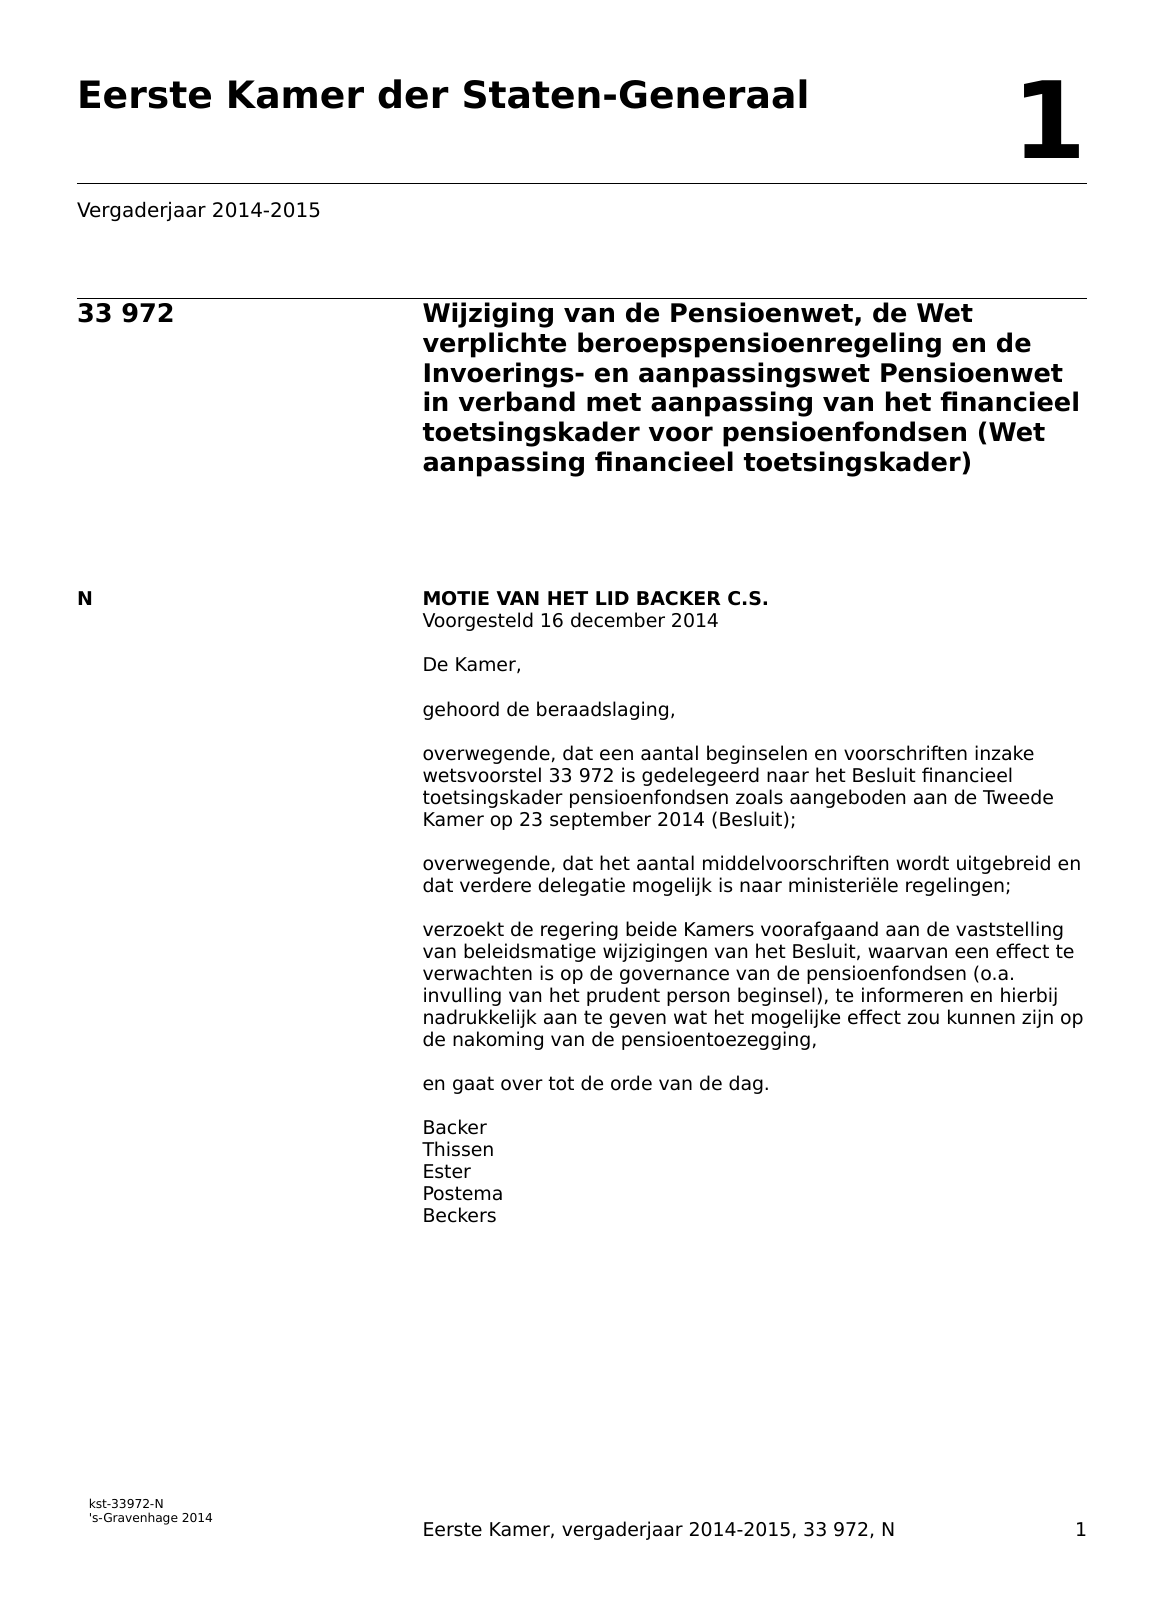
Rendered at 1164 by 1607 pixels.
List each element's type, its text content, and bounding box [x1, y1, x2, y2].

text overwegende, dat het aantal middelvoorschriften wordt uitgebreid en dat verdere delegatie mogelijk is naar ministeriële regelingen; [422, 853, 1087, 897]
table_header 1 [886, 59, 1087, 183]
text Beckers [422, 1205, 1087, 1227]
text 's-Gravenhage 2014 [88, 1511, 323, 1525]
table_header Eerste Kamer der Staten-Generaal [77, 59, 886, 183]
text Postema [422, 1183, 1087, 1205]
text Ester [422, 1161, 1087, 1183]
text Backer [422, 1117, 1087, 1139]
subtitle N MOTIE VAN HET LID BACKER C.S. [77, 588, 1087, 610]
text Thissen [422, 1139, 1087, 1161]
text gehoord de beraadslaging, [422, 698, 1087, 720]
text overwegende, dat een aantal beginselen en voorschriften inzake wetsvoorstel 33 972 is gedelegeerd naar het Besluit financieel toetsingskader pensioenfondsen zoals aangeboden aan de Tweede Kamer op 23 september 2014 (Besluit); [422, 743, 1087, 831]
table_cell Vergaderjaar 2014-2015 [77, 184, 1087, 298]
subtitle 33 972 Wijziging van de Pensioenwet, de Wet verplichte beroepspensioenregeling en de Invoerings- en aanpassingswet Pensioenwet in verband met aanpassing van het financieel toetsingskader voor pensioenfondsen (Wet aanpassing financieel toetsingskader) [77, 299, 1087, 477]
text Voorgesteld 16 december 2014 [422, 610, 1087, 632]
text verzoekt de regering beide Kamers voorafgaand aan de vaststelling van beleidsmatige wijzigingen van het Besluit, waarvan een effect te verwachten is op de governance van de pensioenfondsen (o.a. invulling van het prudent person beginsel), te informeren en hierbij nadrukkelijk aan te geven wat het mogelijke effect zou kunnen zijn op de nakoming van de pensioentoezegging, [422, 919, 1087, 1051]
text kst-33972-N [88, 1497, 323, 1511]
text De Kamer, [422, 654, 1087, 676]
text en gaat over tot de orde van de dag. [422, 1073, 1087, 1095]
